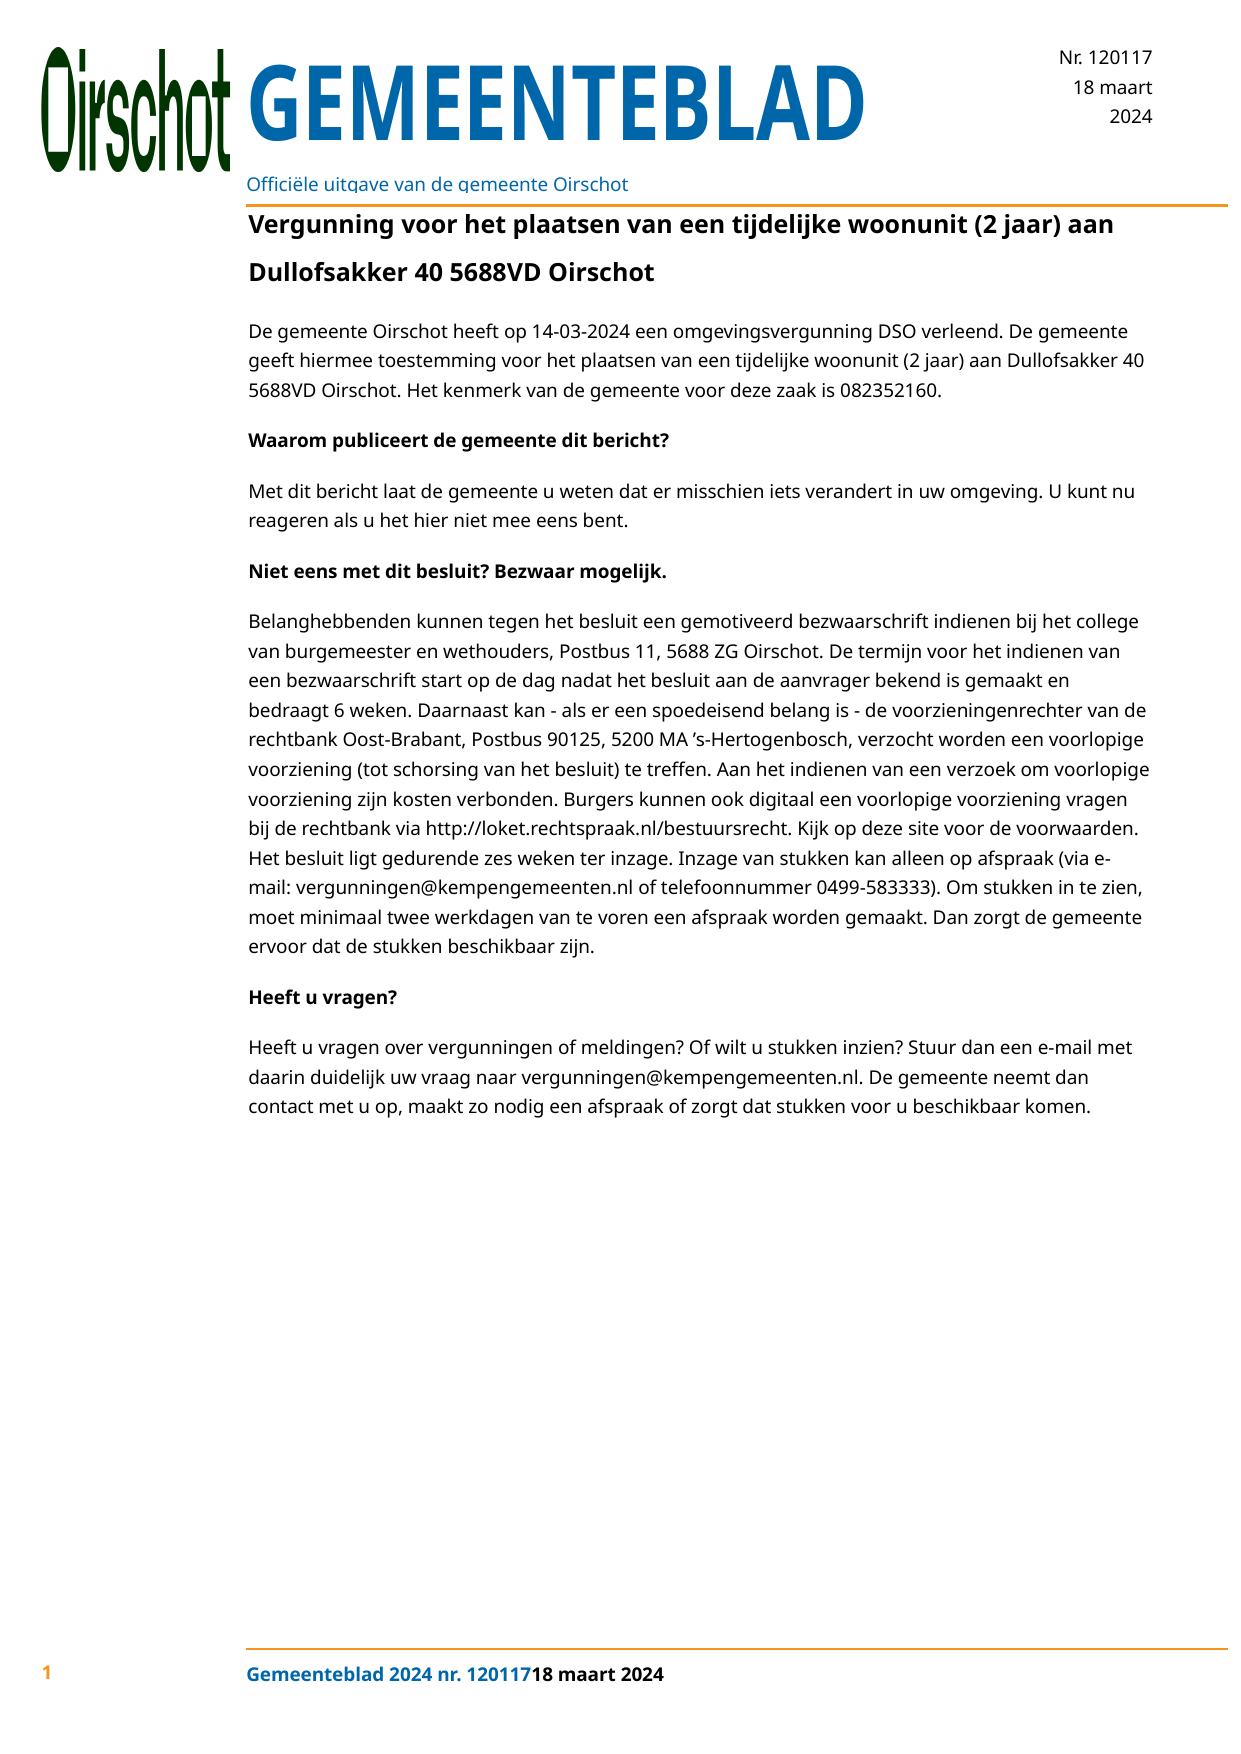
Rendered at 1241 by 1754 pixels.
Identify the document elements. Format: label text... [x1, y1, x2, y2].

text Waarom publiceert de gemeente dit bericht? [248, 427, 1152, 453]
text Met dit bericht laat de gemeente u weten dat er misschien iets verandert in uw omgeving. U kunt nu reageren als u het hier niet mee eens bent. [248, 478, 1152, 533]
text Heeft u vragen over vergunningen of meldingen? Of wilt u stukken inzien? Stuur dan een e-mail met daarin duidelijk uw vraag naar vergunningen@kempengemeenten.nl. De gemeente neemt dan contact met u op, maakt zo nodig een afspraak of zorgt dat stukken voor u beschikbaar komen. [248, 1034, 1152, 1119]
text De gemeente Oirschot heeft op 14-03-2024 een omgevingsvergunning DSO verleend. De gemeente geeft hiermee toestemming voor het plaatsen van een tijdelijke woonunit (2 jaar) aan Dullofsakker 40 5688VD Oirschot. Het kenmerk van de gemeente voor deze zaak is 082352160. [248, 318, 1152, 403]
text Heeft u vragen? [248, 984, 1152, 1010]
text Niet eens met dit besluit? Bezwaar mogelijk. [248, 558, 1152, 584]
picture [41, 47, 231, 172]
text Vergunning voor het plaatsen van een tijdelijke woonunit (2 jaar) aan Dullofsakker 40 5688VD Oirschot [248, 207, 1152, 288]
text Belanghebbenden kunnen tegen het besluit een gemotiveerd bezwaarschrift indienen bij het college van burgemeester en wethouders, Postbus 11, 5688 ZG Oirschot. De termijn voor het indienen van een bezwaarschrift start op de dag nadat het besluit aan de aanvrager bekend is gemaakt en bedraagt 6 weken. Daarnaast kan - als er een spoedeisend belang is - de voorzieningenrechter van de rechtbank Oost-Brabant, Postbus 90125, 5200 MA ’s-Hertogenbosch, verzocht worden een voorlopige voorziening (tot schorsing van het besluit) te treffen. Aan het indienen van een verzoek om voorlopige voorziening zijn kosten verbonden. Burgers kunnen ook digitaal een voorlopige voorziening vragen bij de rechtbank via http://loket.rechtspraak.nl/bestuursrecht. Kijk op deze site voor de voorwaarden. Het besluit ligt gedurende zes weken ter inzage. Inzage van stukken kan alleen op afspraak (via e-mail: vergunningen@kempengemeenten.nl of telefoonnummer 0499-583333). Om stukken in te zien, moet minimaal twee werkdagen van te voren een afspraak worden gemaakt. Dan zorgt de gemeente ervoor dat de stukken beschikbaar zijn. [248, 608, 1152, 959]
